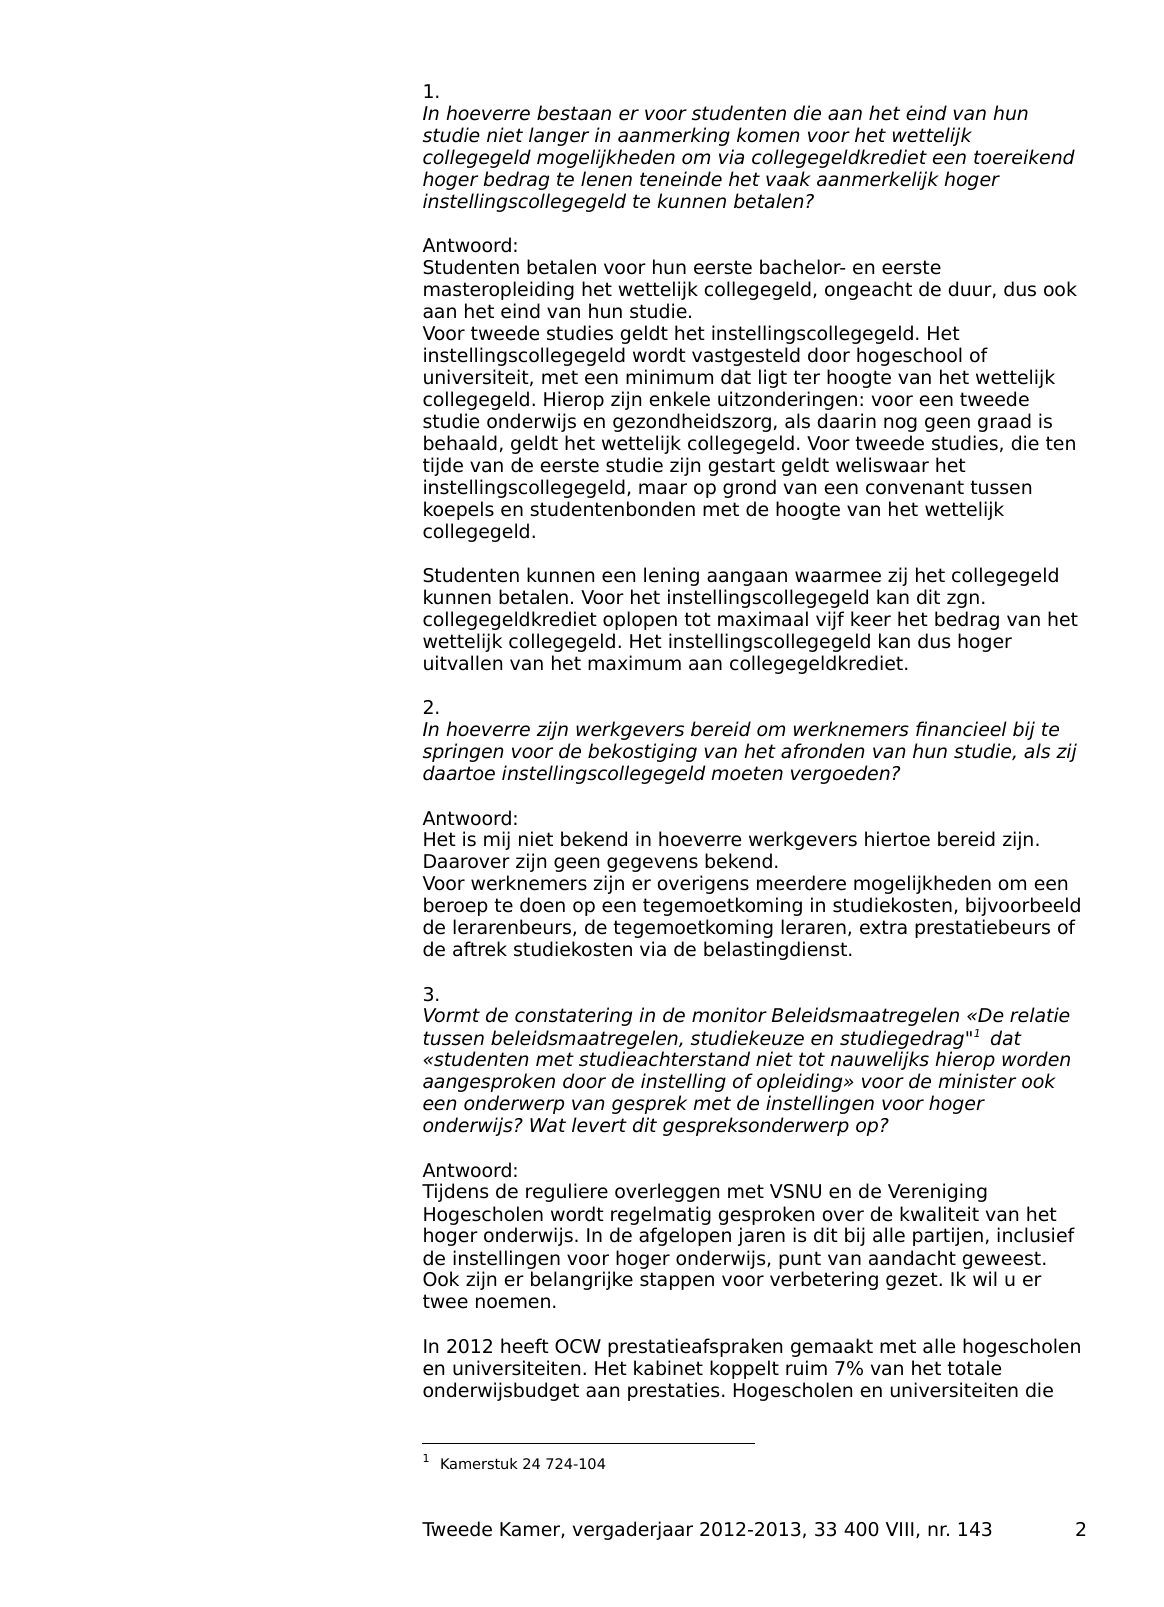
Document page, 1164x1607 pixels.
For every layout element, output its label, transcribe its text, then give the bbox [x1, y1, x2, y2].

text Studenten kunnen een lening aangaan waarmee zij het collegegeld kunnen betalen. Voor het instellingscollegegeld kan dit zgn. collegegeldkrediet oplopen tot maximaal vijf keer het bedrag van het wettelijk collegegeld. Het instellingscollegegeld kan dus hoger uitvallen van het maximum aan collegegeldkrediet. [422, 565, 1087, 675]
text Kamerstuk 24 724-104 [422, 1452, 1087, 1474]
text Voor werknemers zijn er overigens meerdere mogelijkheden om een beroep te doen op een tegemoetkoming in studiekosten, bijvoorbeeld de lerarenbeurs, de tegemoetkoming leraren, extra prestatiebeurs of de aftrek studiekosten via de belastingdienst. [422, 873, 1087, 961]
text 3. [422, 983, 1087, 1005]
text 2. [422, 697, 1087, 719]
text Het is mij niet bekend in hoeverre werkgevers hiertoe bereid zijn. Daarover zijn geen gegevens bekend. [422, 829, 1087, 873]
text Antwoord: [422, 1159, 1087, 1181]
text Antwoord: [422, 807, 1087, 829]
text In 2012 heeft OCW prestatieafspraken gemaakt met alle hogescholen en universiteiten. Het kabinet koppelt ruim 7% van het totale onderwijsbudget aan prestaties. Hogescholen en universiteiten die [422, 1336, 1087, 1401]
text In hoeverre bestaan er voor studenten die aan het eind van hun studie niet langer in aanmerking komen voor het wettelijk collegegeld mogelijkheden om via collegegeldkrediet een toereikend hoger bedrag te lenen teneinde het vaak aanmerkelijk hoger instellingscollegegeld te kunnen betalen? [422, 103, 1087, 213]
text Studenten betalen voor hun eerste bachelor- en eerste masteropleiding het wettelijk collegegeld, ongeacht de duur, dus ook aan het eind van hun studie. [422, 257, 1087, 323]
text 1. [422, 81, 1087, 103]
text Antwoord: [422, 235, 1087, 257]
text Vormt de constatering in de monitor Beleidsmaatregelen «De relatie tussen beleidsmaatregelen, studiekeuze en studiegedrag" dat «studenten met studieachterstand niet tot nauwelijks hierop worden aangesproken door de instelling of opleiding» voor de minister ook een onderwerp van gesprek met de instellingen voor hoger onderwijs? Wat levert dit gespreksonderwerp op? [422, 1005, 1087, 1137]
text In hoeverre zijn werkgevers bereid om werknemers financieel bij te springen voor de bekostiging van het afronden van hun studie, als zij daartoe instellingscollegegeld moeten vergoeden? [422, 719, 1087, 785]
text Tijdens de reguliere overleggen met VSNU en de Vereniging Hogescholen wordt regelmatig gesproken over de kwaliteit van het hoger onderwijs. In de afgelopen jaren is dit bij alle partijen, inclusief de instellingen voor hoger onderwijs, punt van aandacht geweest. Ook zijn er belangrijke stappen voor verbetering gezet. Ik wil u er twee noemen. [422, 1181, 1087, 1313]
text Voor tweede studies geldt het instellingscollegegeld. Het instellingscollegegeld wordt vastgesteld door hogeschool of universiteit, met een minimum dat ligt ter hoogte van het wettelijk collegegeld. Hierop zijn enkele uitzonderingen: voor een tweede studie onderwijs en gezondheidszorg, als daarin nog geen graad is behaald, geldt het wettelijk collegegeld. Voor tweede studies, die ten tijde van de eerste studie zijn gestart geldt weliswaar het instellingscollegegeld, maar op grond van een convenant tussen koepels en studentenbonden met de hoogte van het wettelijk collegegeld. [422, 323, 1087, 543]
